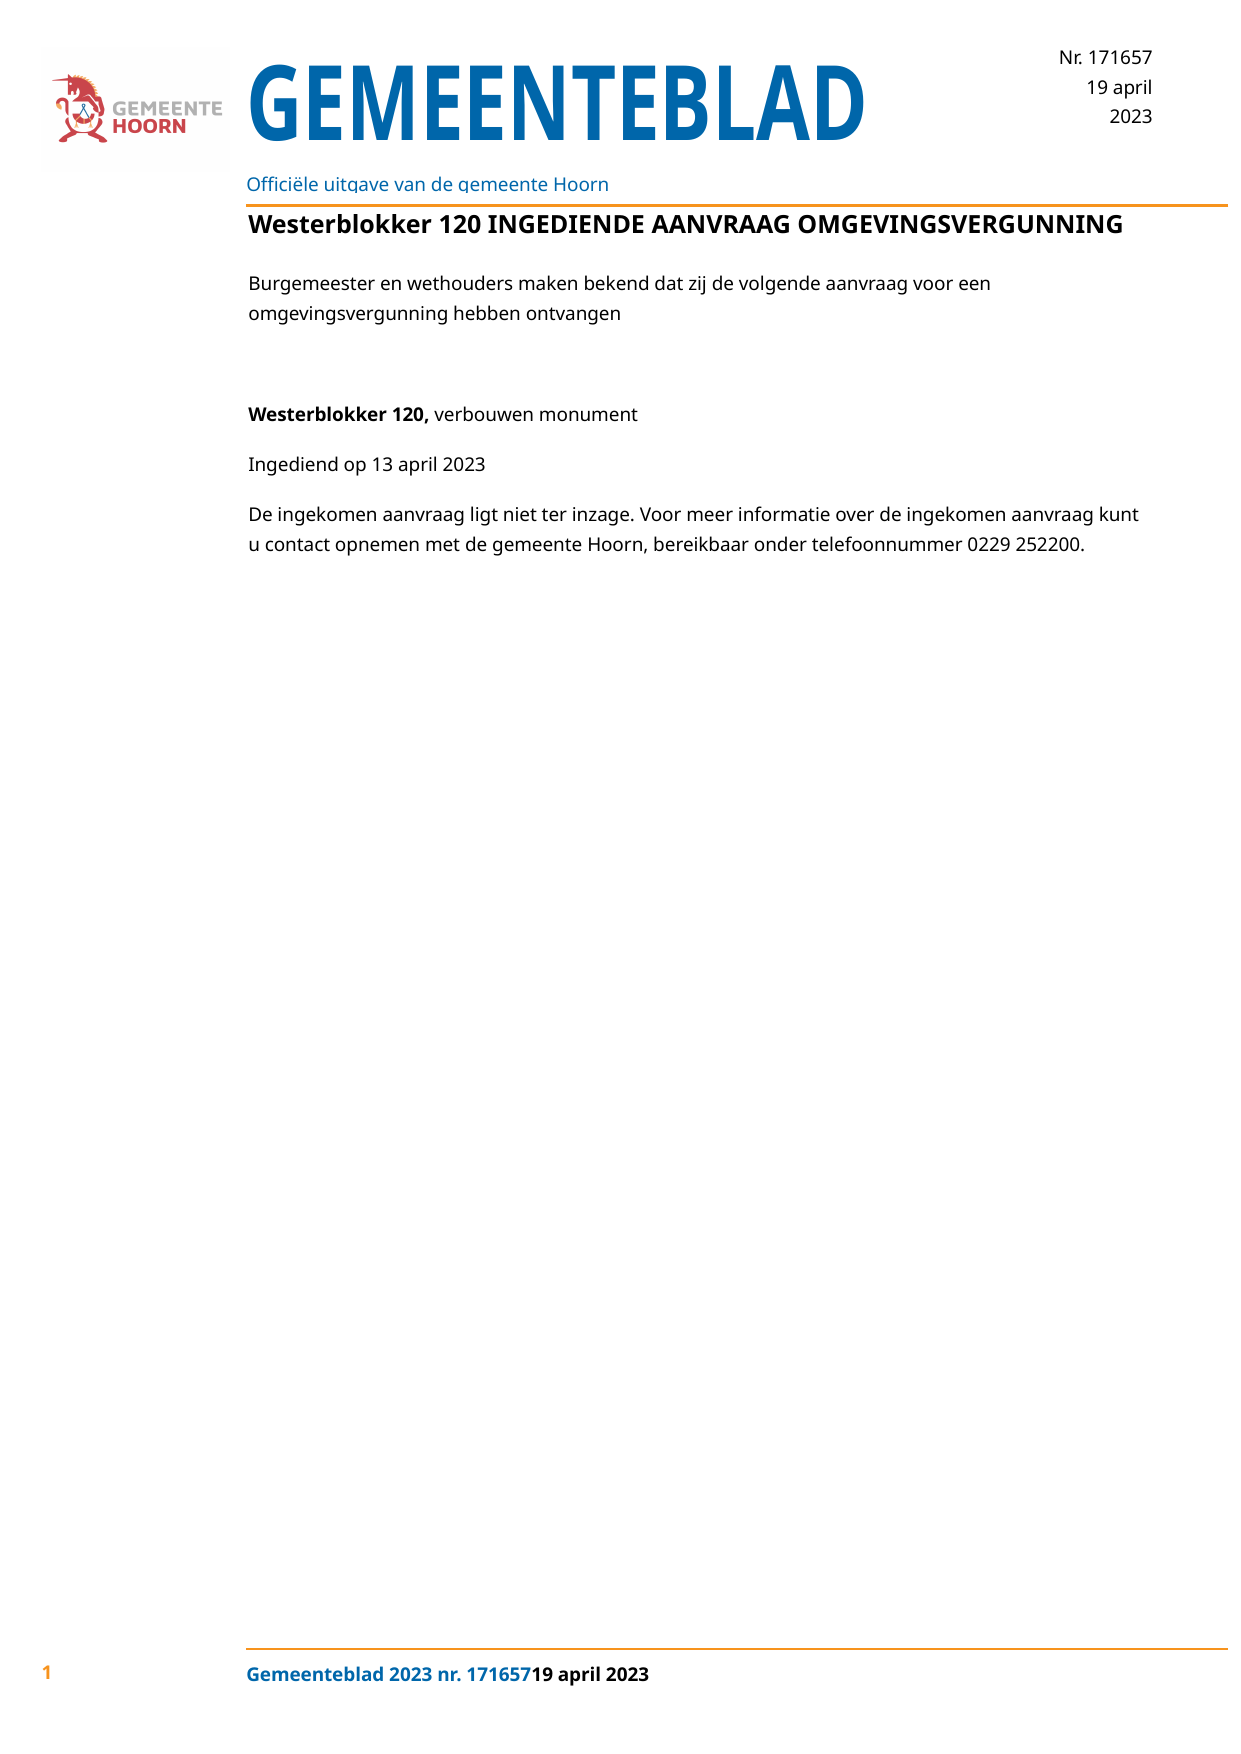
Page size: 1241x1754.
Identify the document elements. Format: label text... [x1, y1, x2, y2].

text De ingekomen aanvraag ligt niet ter inzage. Voor meer informatie over de ingekomen aanvraag kunt u contact opnemen met de gemeente Hoorn, bereikbaar onder telefoonnummer 0229 252200. [248, 502, 1152, 557]
text Westerblokker 120, verbouwen monument [248, 401, 1152, 426]
text Westerblokker 120 INGEDIENDE AANVRAAG OMGEVINGSVERGUNNING [248, 207, 1152, 241]
picture [41, 47, 231, 172]
text Burgemeester en wethouders maken bekend dat zij de volgende aanvraag voor een omgevingsvergunning hebben ontvangen [248, 270, 1152, 326]
text Ingediend op 13 april 2023 [248, 451, 1152, 477]
